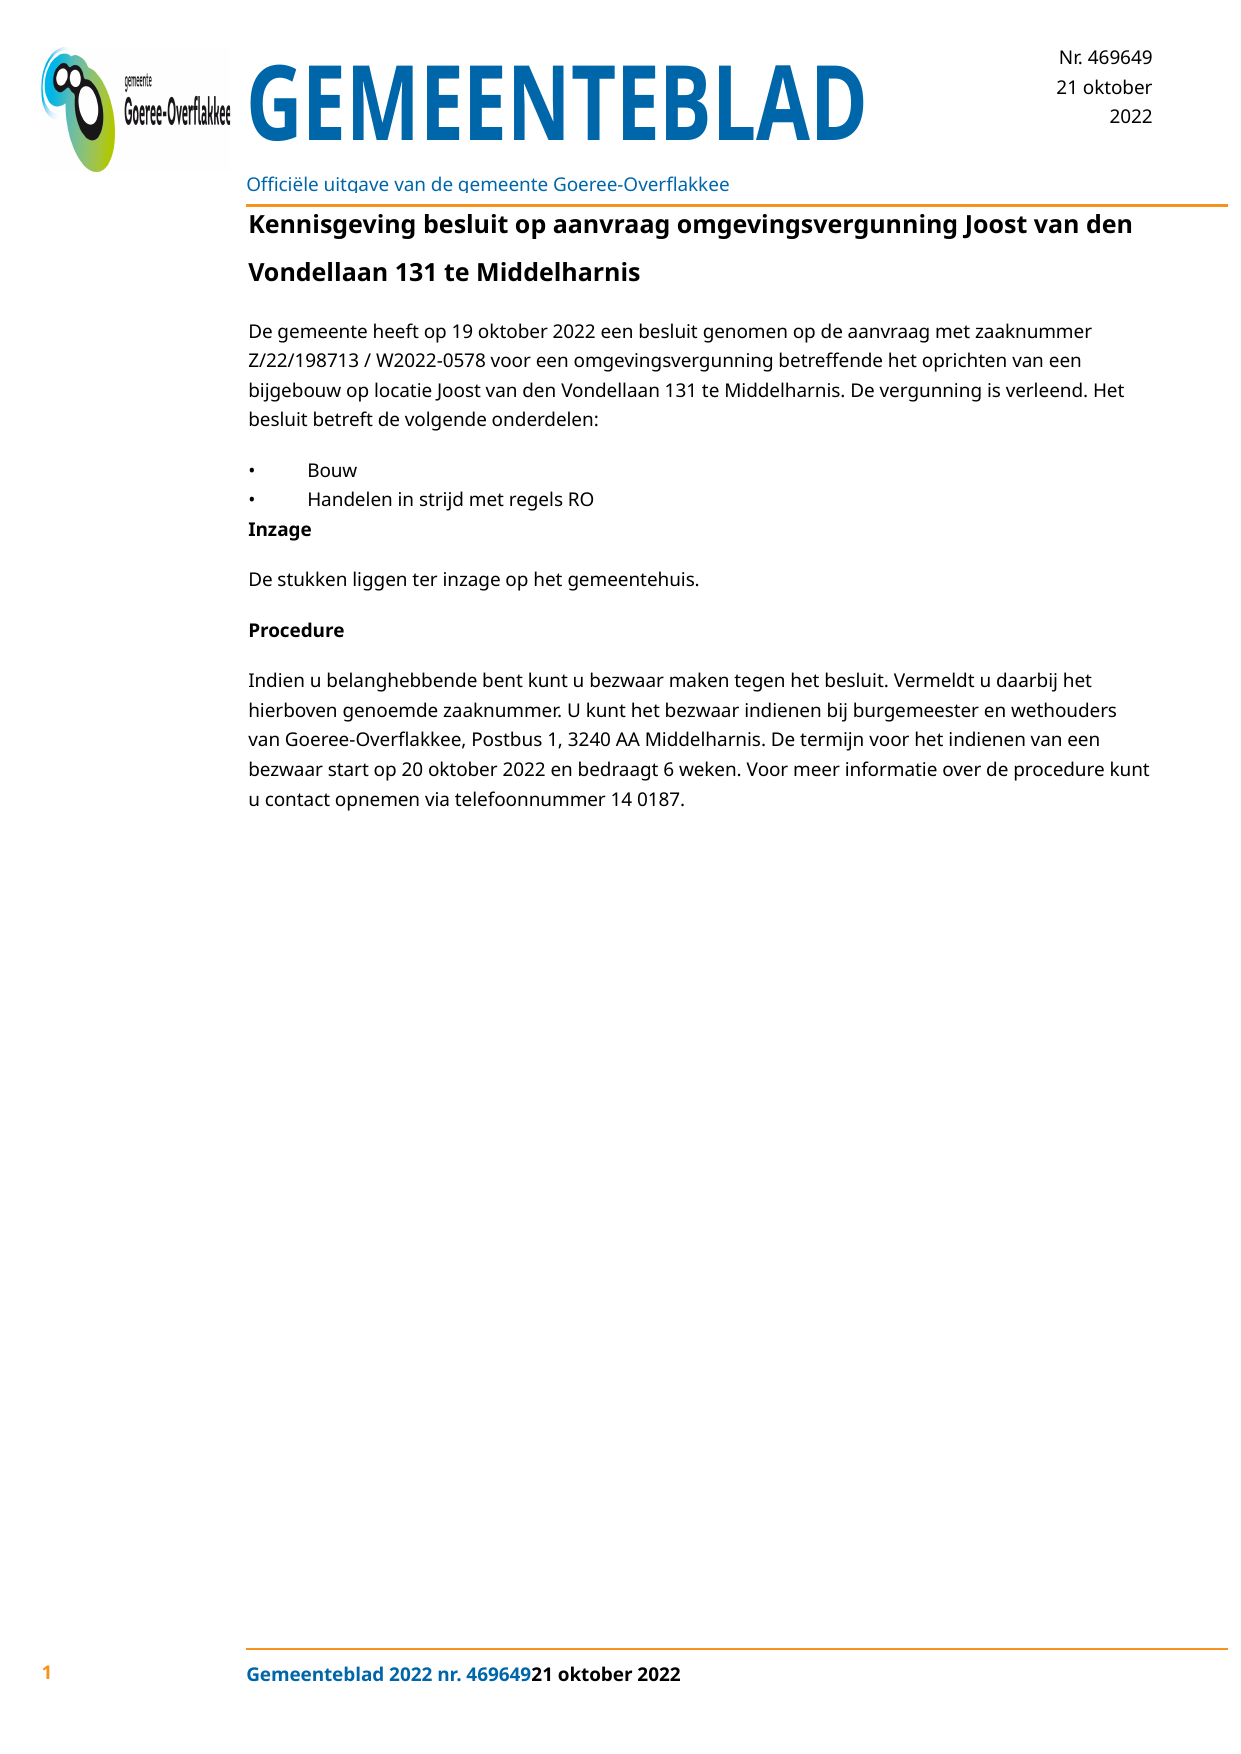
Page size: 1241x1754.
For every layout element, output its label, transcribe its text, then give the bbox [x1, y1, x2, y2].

text Kennisgeving besluit op aanvraag omgevingsvergunning Joost van den Vondellaan 131 te Middelharnis [248, 207, 1152, 288]
text Procedure [248, 617, 1152, 643]
picture [41, 47, 231, 172]
text Indien u belanghebbende bent kunt u bezwaar maken tegen het besluit. Vermeldt u daarbij het hierboven genoemde zaaknummer. U kunt het bezwaar indienen bij burgemeester en wethouders van Goeree-Overflakkee, Postbus 1, 3240 AA Middelharnis. De termijn voor het indienen van een bezwaar start op 20 oktober 2022 en bedraagt 6 weken. Voor meer informatie over de procedure kunt u contact opnemen via telefoonnummer 14 0187. [248, 667, 1152, 812]
list Handelen in strijd met regels RO [248, 487, 1152, 512]
text Inzage [248, 516, 1152, 542]
text De gemeente heeft op 19 oktober 2022 een besluit genomen op de aanvraag met zaaknummer Z/22/198713 / W2022-0578 voor een omgevingsvergunning betreffende het oprichten van een bijgebouw op locatie Joost van den Vondellaan 131 te Middelharnis. De vergunning is verleend. Het besluit betreft de volgende onderdelen: [248, 318, 1152, 432]
list Bouw [248, 457, 1152, 483]
text De stukken liggen ter inzage op het gemeentehuis. [248, 567, 1152, 592]
